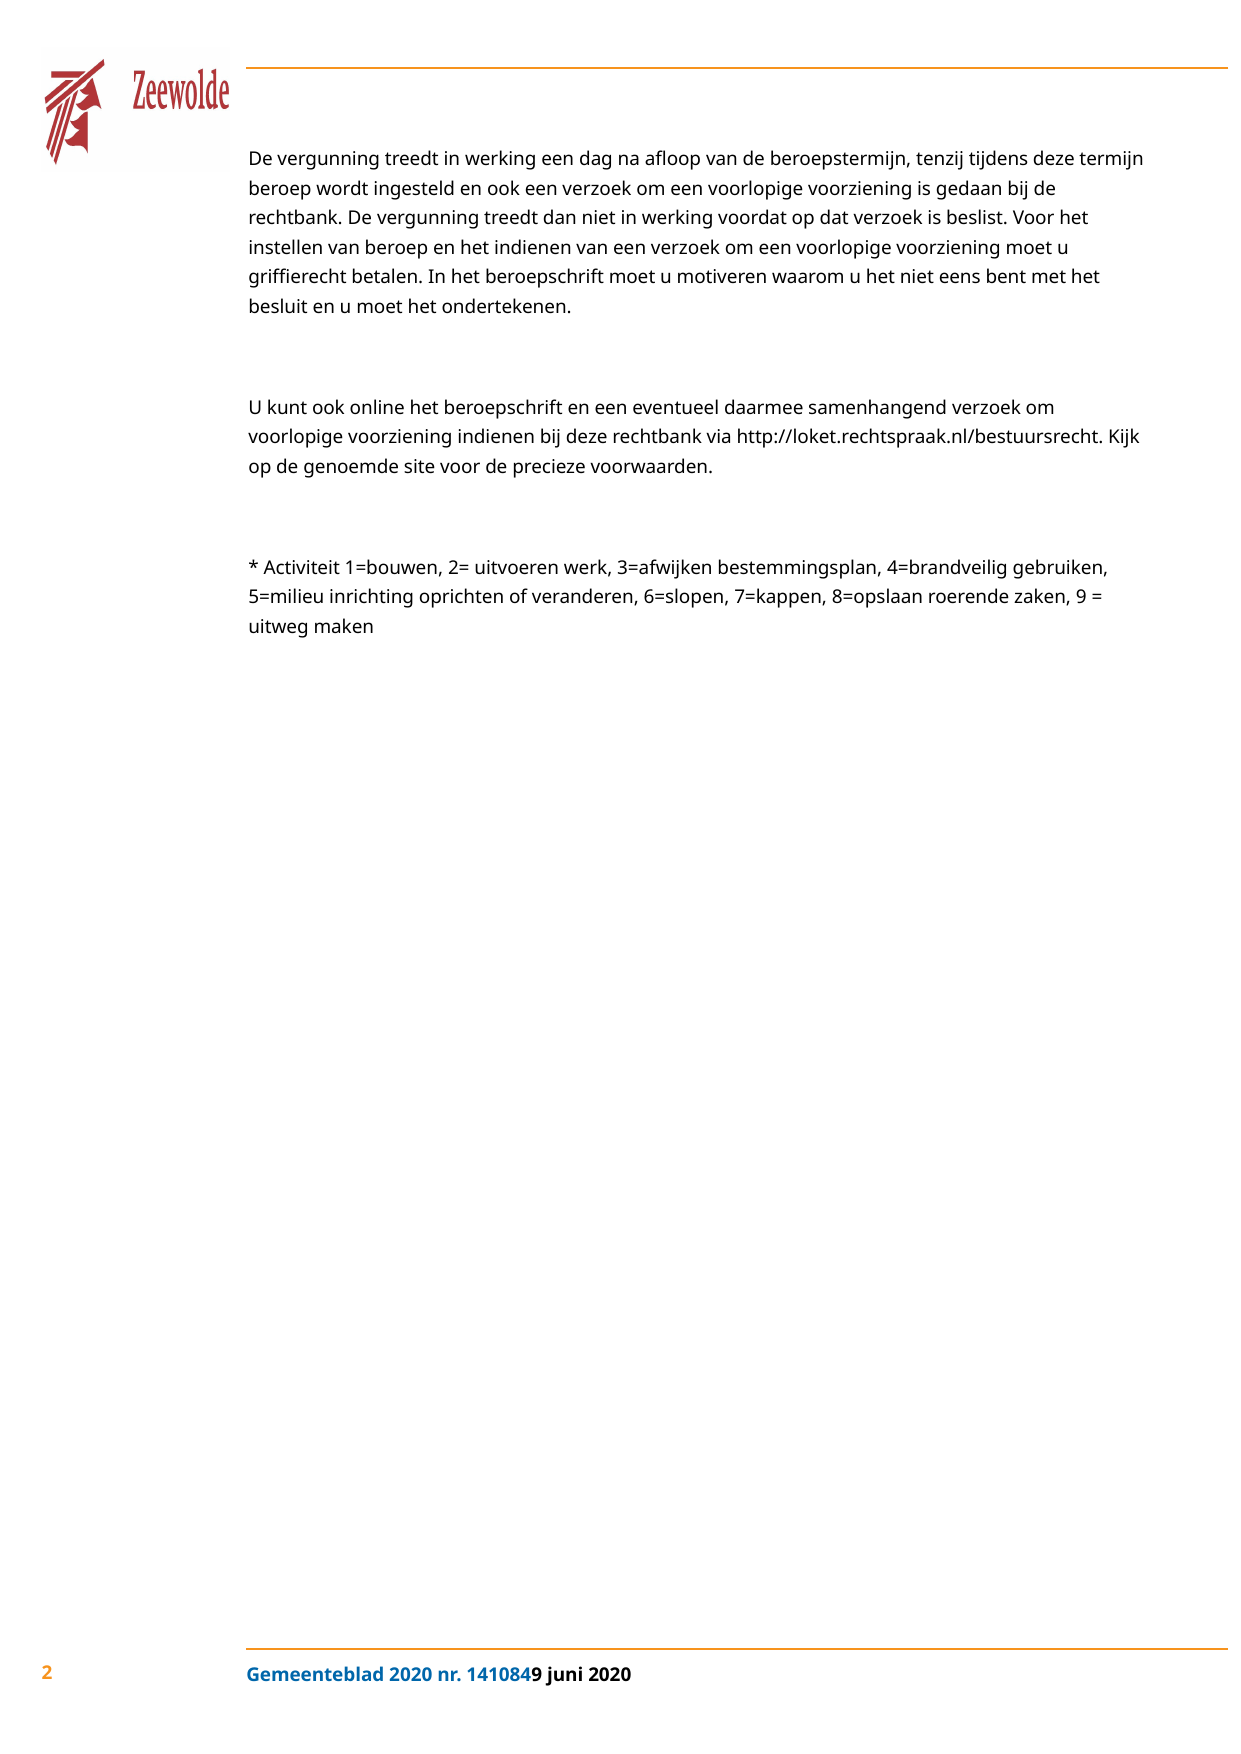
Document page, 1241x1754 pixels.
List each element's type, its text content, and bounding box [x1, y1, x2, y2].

picture [41, 47, 231, 172]
text De vergunning treedt in werking een dag na afloop van de beroepstermijn, tenzij tijdens deze termijn beroep wordt ingesteld en ook een verzoek om een voorlopige voorziening is gedaan bij de rechtbank. De vergunning treedt dan niet in werking voordat op dat verzoek is beslist. Voor het instellen van beroep en het indienen van een verzoek om een voorlopige voorziening moet u griffierecht betalen. In het beroepschrift moet u motiveren waarom u het niet eens bent met het besluit en u moet het ondertekenen. [248, 145, 1152, 319]
text U kunt ook online het beroepschrift en een eventueel daarmee samenhangend verzoek om voorlopige voorziening indienen bij deze rechtbank via http://loket.rechtspraak.nl/bestuursrecht. Kijk op de genoemde site voor de precieze voorwaarden. [248, 394, 1152, 479]
text * Activiteit 1=bouwen, 2= uitvoeren werk, 3=afwijken bestemmingsplan, 4=brandveilig gebruiken, 5=milieu inrichting oprichten of veranderen, 6=slopen, 7=kappen, 8=opslaan roerende zaken, 9 = uitweg maken [248, 554, 1152, 639]
